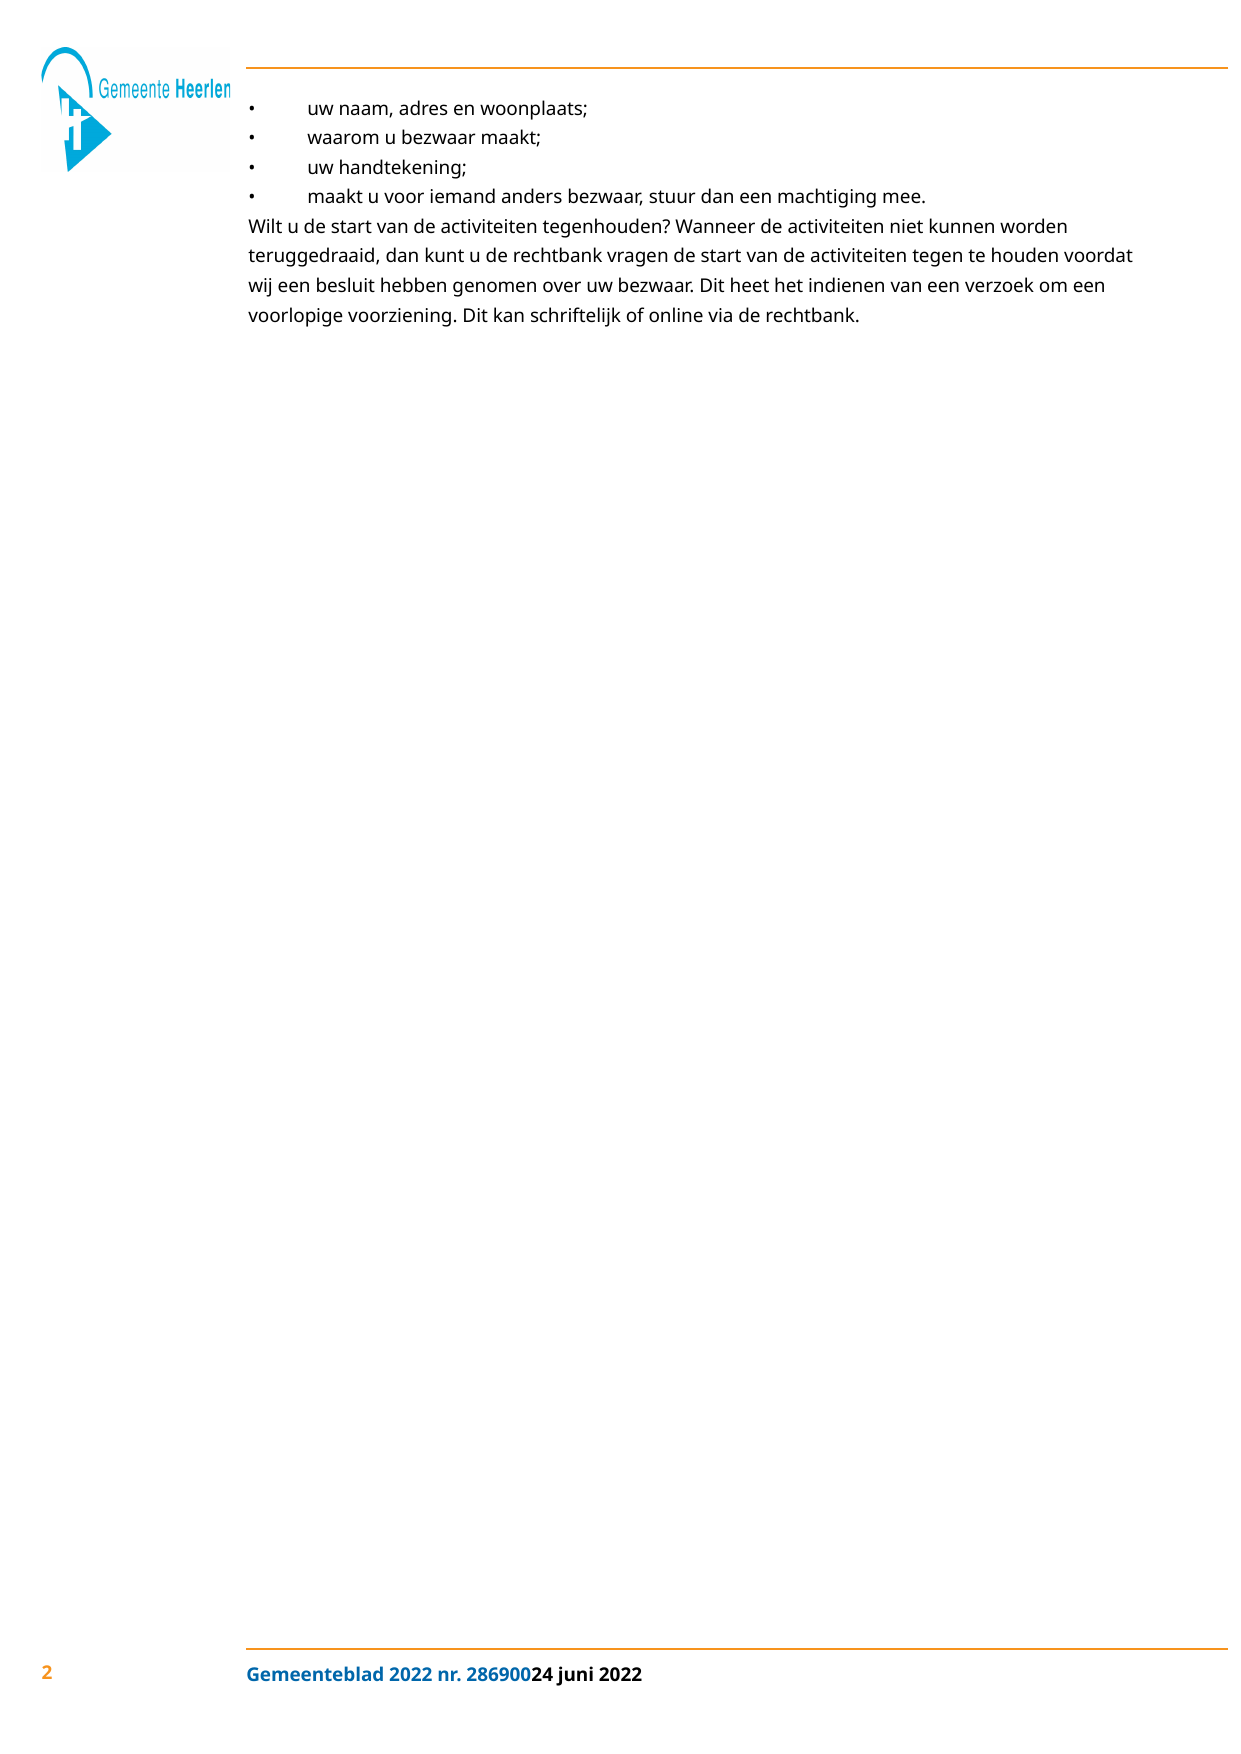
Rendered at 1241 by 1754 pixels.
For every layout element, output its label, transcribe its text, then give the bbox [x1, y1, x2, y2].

picture [41, 47, 231, 172]
list waarom u bezwaar maakt; [248, 124, 1152, 150]
list maakt u voor iemand anders bezwaar, stuur dan een machtiging mee. [248, 183, 1152, 209]
text Wilt u de start van de activiteiten tegenhouden? Wanneer de activiteiten niet kunnen worden teruggedraaid, dan kunt u de rechtbank vragen de start van de activiteiten tegen te houden voordat wij een besluit hebben genomen over uw bezwaar. Dit heet het indienen van een verzoek om een voorlopige voorziening. Dit kan schriftelijk of online via de rechtbank. [248, 213, 1152, 328]
picture [41, 47, 59, 70]
list uw handtekening; [248, 154, 1152, 180]
list uw naam, adres en woonplaats; [248, 95, 1152, 121]
